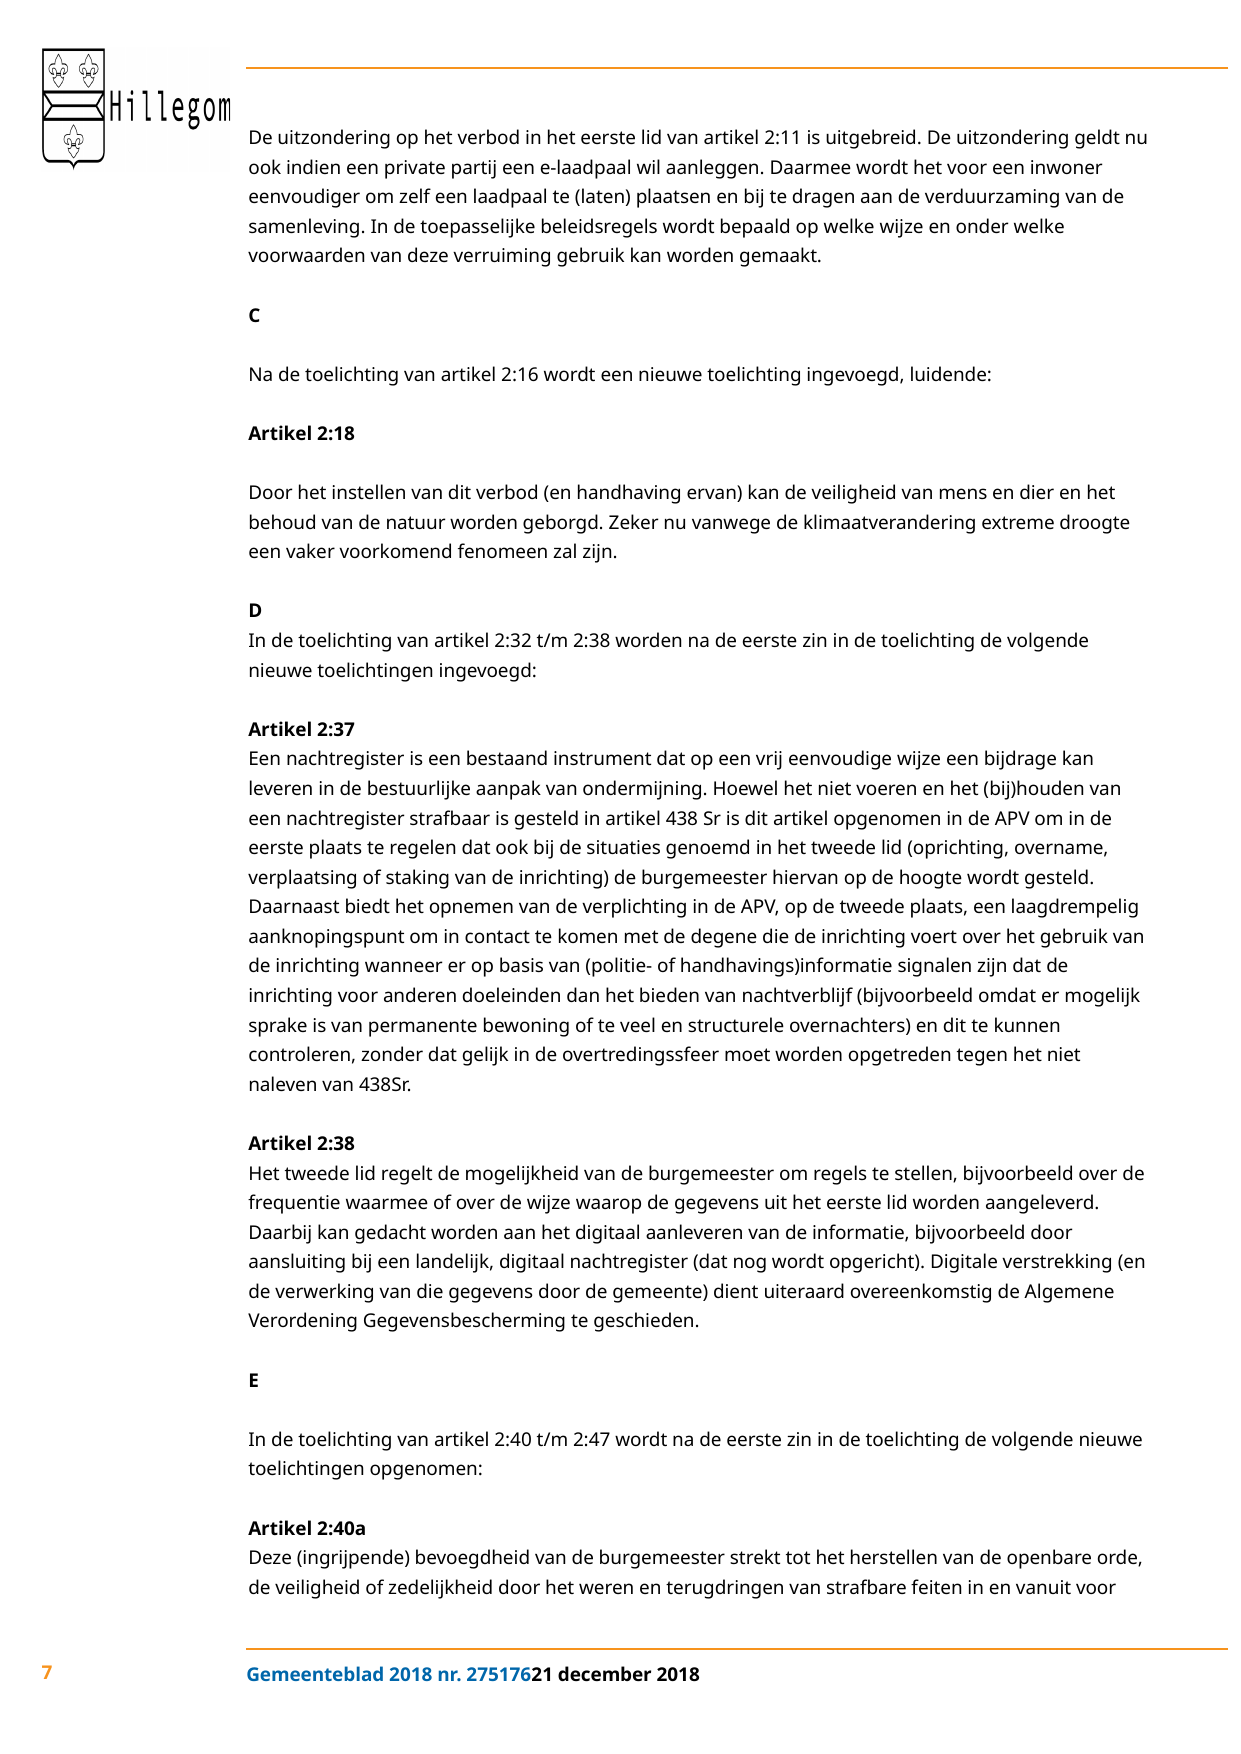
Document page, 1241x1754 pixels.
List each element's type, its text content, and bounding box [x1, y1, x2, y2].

text In de toelichting van artikel 2:32 t/m 2:38 worden na de eerste zin in de toelichting de volgende nieuwe toelichtingen ingevoegd: [248, 627, 1152, 683]
text Een nachtregister is een bestaand instrument dat op een vrij eenvoudige wijze een bijdrage kan leveren in de bestuurlijke aanpak van ondermijning. Hoewel het niet voeren en het (bij)houden van een nachtregister strafbaar is gesteld in artikel 438 Sr is dit artikel opgenomen in de APV om in de eerste plaats te regelen dat ook bij de situaties genoemd in het tweede lid (oprichting, overname, verplaatsing of staking van de inrichting) de burgemeester hiervan op de hoogte wordt gesteld. Daarnaast biedt het opnemen van de verplichting in de APV, op de tweede plaats, een laagdrempelig aanknopingspunt om in contact te komen met de degene die de inrichting voert over het gebruik van de inrichting wanneer er op basis van (politie- of handhavings)informatie signalen zijn dat de inrichting voor anderen doeleinden dan het bieden van nachtverblijf (bijvoorbeeld omdat er mogelijk sprake is van permanente bewoning of te veel en structurele overnachters) en dit te kunnen controleren, zonder dat gelijk in de overtredingssfeer moet worden opgetreden tegen het niet naleven van 438Sr. [248, 746, 1152, 1097]
text Het tweede lid regelt de mogelijkheid van de burgemeester om regels te stellen, bijvoorbeeld over de frequentie waarmee of over de wijze waarop de gegevens uit het eerste lid worden aangeleverd. Daarbij kan gedacht worden aan het digitaal aanleveren van de informatie, bijvoorbeeld door aansluiting bij een landelijk, digitaal nachtregister (dat nog wordt opgericht). Digitale verstrekking (en de verwerking van die gegevens door de gemeente) dient uiteraard overeenkomstig de Algemene Verordening Gegevensbescherming te geschieden. [248, 1160, 1152, 1333]
text Artikel 2:40a [248, 1515, 1152, 1541]
picture [41, 47, 231, 172]
text E [248, 1367, 1152, 1393]
text Artikel 2:38 [248, 1130, 1152, 1156]
text Door het instellen van dit verbod (en handhaving ervan) kan de veiligheid van mens en dier en het behoud van de natuur worden geborgd. Zeker nu vanwege de klimaatverandering extreme droogte een vaker voorkomend fenomeen zal zijn. [248, 479, 1152, 564]
text Artikel 2:37 [248, 716, 1152, 742]
text In de toelichting van artikel 2:40 t/m 2:47 wordt na de eerste zin in de toelichting de volgende nieuwe toelichtingen opgenomen: [248, 1426, 1152, 1481]
text Artikel 2:18 [248, 420, 1152, 446]
text C [248, 302, 1152, 328]
text Na de toelichting van artikel 2:16 wordt een nieuwe toelichting ingevoegd, luidende: [248, 361, 1152, 387]
text Deze (ingrijpende) bevoegdheid van de burgemeester strekt tot het herstellen van de openbare orde, de veiligheid of zedelijkheid door het weren en terugdringen van strafbare feiten in en vanuit voor [248, 1544, 1152, 1600]
text De uitzondering op het verbod in het eerste lid van artikel 2:11 is uitgebreid. De uitzondering geldt nu ook indien een private partij een e-laadpaal wil aanleggen. Daarmee wordt het voor een inwoner eenvoudiger om zelf een laadpaal te (laten) plaatsen en bij te dragen aan de verduurzaming van de samenleving. In de toepasselijke beleidsregels wordt bepaald op welke wijze en onder welke voorwaarden van deze verruiming gebruik kan worden gemaakt. [248, 124, 1152, 268]
text D [248, 598, 1152, 623]
